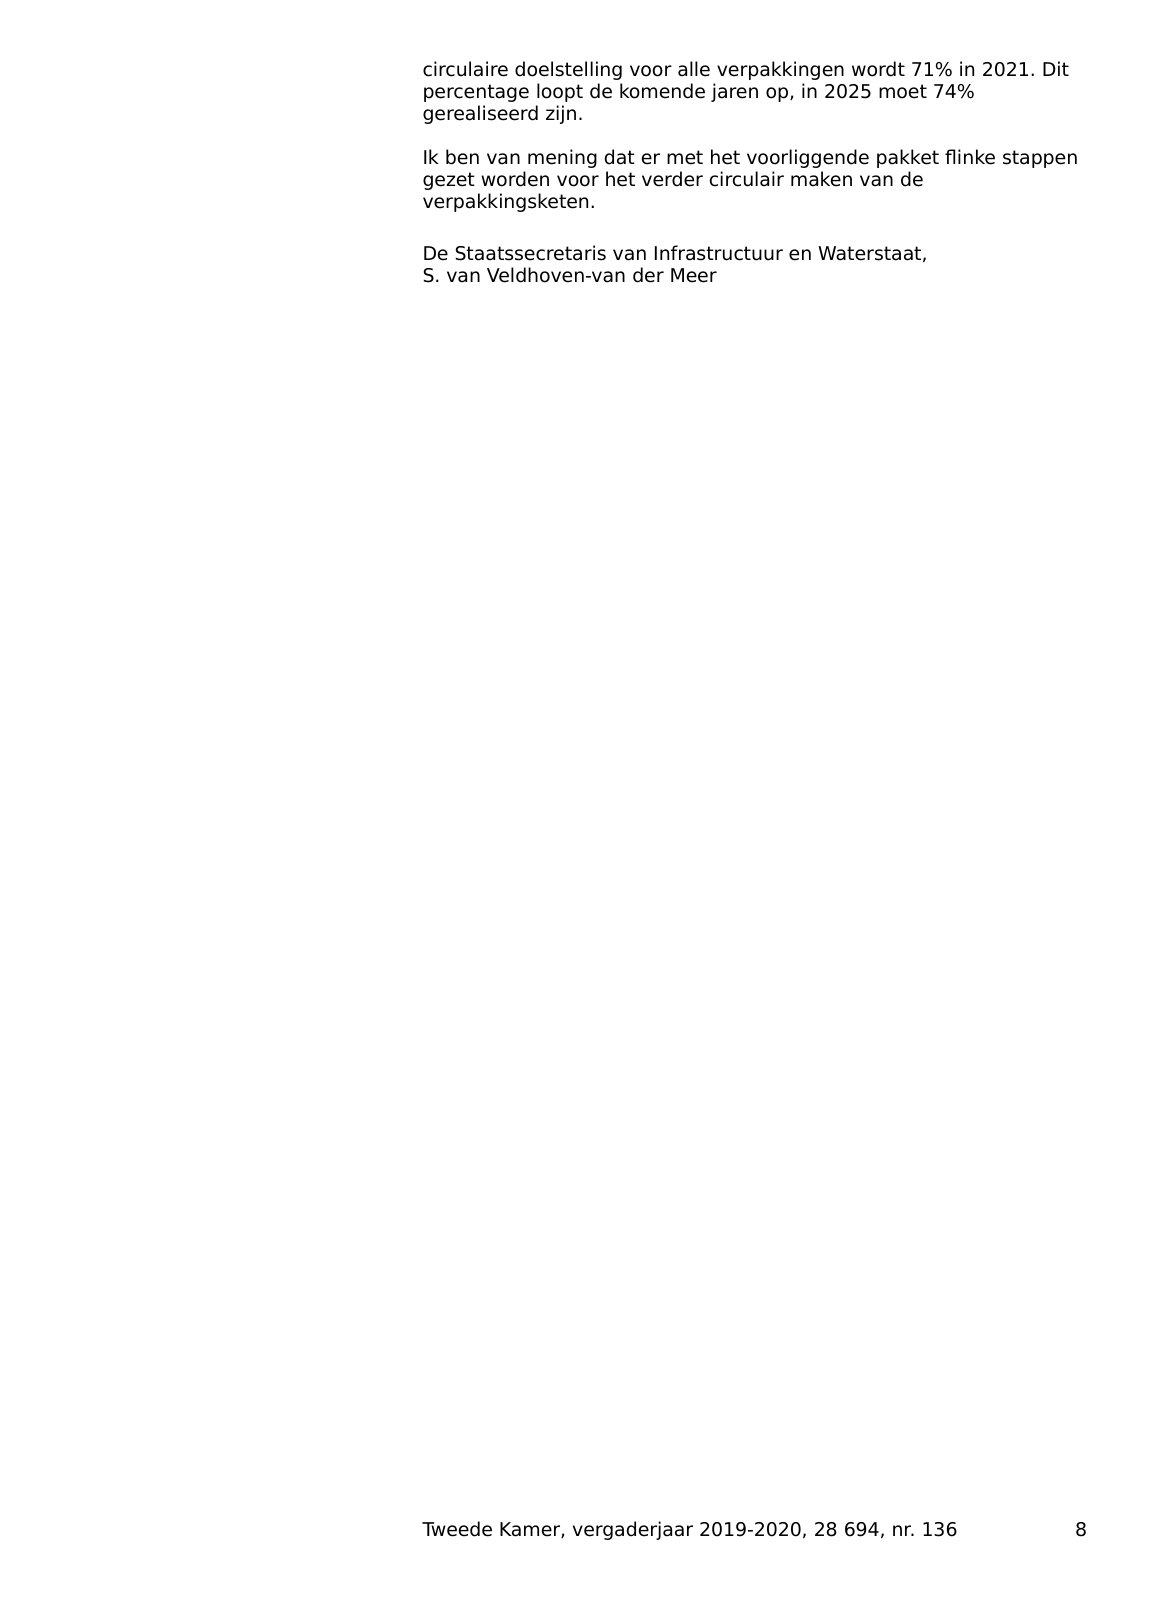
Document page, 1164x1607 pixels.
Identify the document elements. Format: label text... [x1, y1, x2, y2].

text Ik ben van mening dat er met het voorliggende pakket flinke stappen gezet worden voor het verder circulair maken van de verpakkingsketen. [422, 147, 1087, 213]
text circulaire doelstelling voor alle verpakkingen wordt 71% in 2021. Dit percentage loopt de komende jaren op, in 2025 moet 74% gerealiseerd zijn. [422, 59, 1087, 125]
text De Staatssecretaris van Infrastructuur en Waterstaat, S. van Veldhoven-van der Meer [422, 243, 1087, 287]
